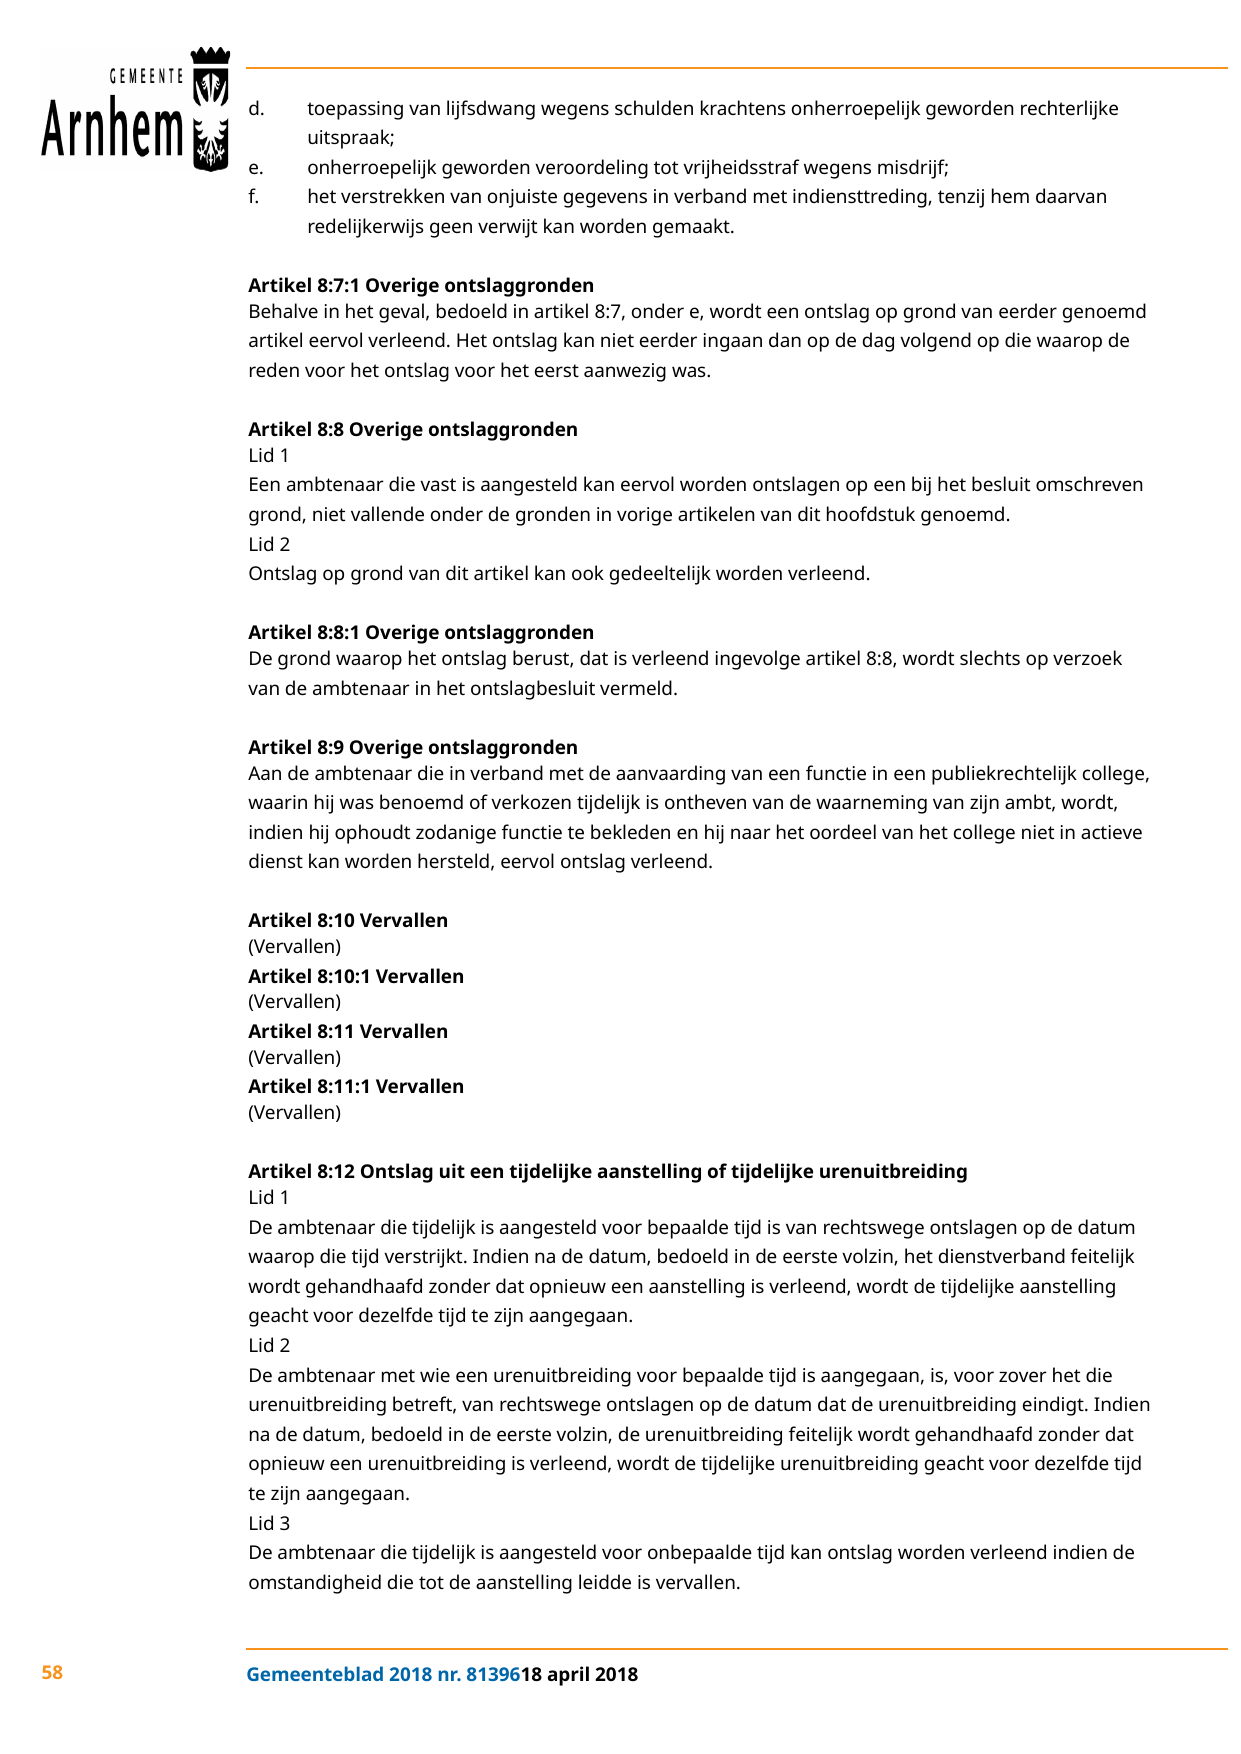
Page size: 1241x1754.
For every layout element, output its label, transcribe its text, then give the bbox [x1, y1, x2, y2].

text Artikel 8:7:1 Overige ontslaggronden [248, 272, 1152, 298]
text (Vervallen) [248, 1099, 1152, 1125]
text Artikel 8:10 Vervallen [248, 908, 1152, 933]
text Lid 2 [248, 531, 1152, 557]
list toepassing van lijfsdwang wegens schulden krachtens onherroepelijk geworden rechterlijke uitspraak; [248, 95, 1152, 150]
picture [41, 47, 231, 172]
text De ambtenaar die tijdelijk is aangesteld voor bepaalde tijd is van rechtswege ontslagen op de datum waarop die tijd verstrijkt. Indien na de datum, bedoeld in de eerste volzin, het dienstverband feitelijk wordt gehandhaafd zonder dat opnieuw een aanstelling is verleend, wordt de tijdelijke aanstelling geacht voor dezelfde tijd te zijn aangegaan. [248, 1214, 1152, 1328]
text (Vervallen) [248, 989, 1152, 1014]
text Artikel 8:8:1 Overige ontslaggronden [248, 619, 1152, 645]
text De ambtenaar met wie een urenuitbreiding voor bepaalde tijd is aangegaan, is, voor zover het die urenuitbreiding betreft, van rechtswege ontslagen op de datum dat de urenuitbreiding eindigt. Indien na de datum, bedoeld in de eerste volzin, de urenuitbreiding feitelijk wordt gehandhaafd zonder dat opnieuw een urenuitbreiding is verleend, wordt de tijdelijke urenuitbreiding geacht voor dezelfde tijd te zijn aangegaan. [248, 1362, 1152, 1506]
text Aan de ambtenaar die in verband met de aanvaarding van een functie in een publiekrechtelijk college, waarin hij was benoemd of verkozen tijdelijk is ontheven van de waarneming van zijn ambt, wordt, indien hij ophoudt zodanige functie te bekleden en hij naar het oordeel van het college niet in actieve dienst kan worden hersteld, eervol ontslag verleend. [248, 760, 1152, 874]
text Lid 1 [248, 442, 1152, 468]
text Artikel 8:12 Ontslag uit een tijdelijke aanstelling of tijdelijke urenuitbreiding [248, 1158, 1152, 1184]
text Artikel 8:10:1 Vervallen [248, 963, 1152, 989]
text (Vervallen) [248, 1044, 1152, 1070]
text Artikel 8:11 Vervallen [248, 1018, 1152, 1044]
text Behalve in het geval, bedoeld in artikel 8:7, onder e, wordt een ontslag op grond van eerder genoemd artikel eervol verleend. Het ontslag kan niet eerder ingaan dan op de dag volgend op die waarop de reden voor het ontslag voor het eerst aanwezig was. [248, 298, 1152, 383]
text Lid 3 [248, 1510, 1152, 1535]
text Lid 1 [248, 1184, 1152, 1210]
text De ambtenaar die tijdelijk is aangesteld voor onbepaalde tijd kan ontslag worden verleend indien de omstandigheid die tot de aanstelling leidde is vervallen. [248, 1539, 1152, 1594]
text De grond waarop het ontslag berust, dat is verleend ingevolge artikel 8:8, wordt slechts op verzoek van de ambtenaar in het ontslagbesluit vermeld. [248, 645, 1152, 701]
text Artikel 8:9 Overige ontslaggronden [248, 734, 1152, 760]
text Artikel 8:8 Overige ontslaggronden [248, 416, 1152, 442]
text Artikel 8:11:1 Vervallen [248, 1074, 1152, 1099]
text (Vervallen) [248, 933, 1152, 959]
text Ontslag op grond van dit artikel kan ook gedeeltelijk worden verleend. [248, 560, 1152, 586]
text Een ambtenaar die vast is aangesteld kan eervol worden ontslagen op een bij het besluit omschreven grond, niet vallende onder de gronden in vorige artikelen van dit hoofdstuk genoemd. [248, 472, 1152, 527]
text Lid 2 [248, 1332, 1152, 1358]
list onherroepelijk geworden veroordeling tot vrijheidsstraf wegens misdrijf; [248, 154, 1152, 180]
list het verstrekken van onjuiste gegevens in verband met indiensttreding, tenzij hem daarvan redelijkerwijs geen verwijt kan worden gemaakt. [248, 183, 1152, 239]
